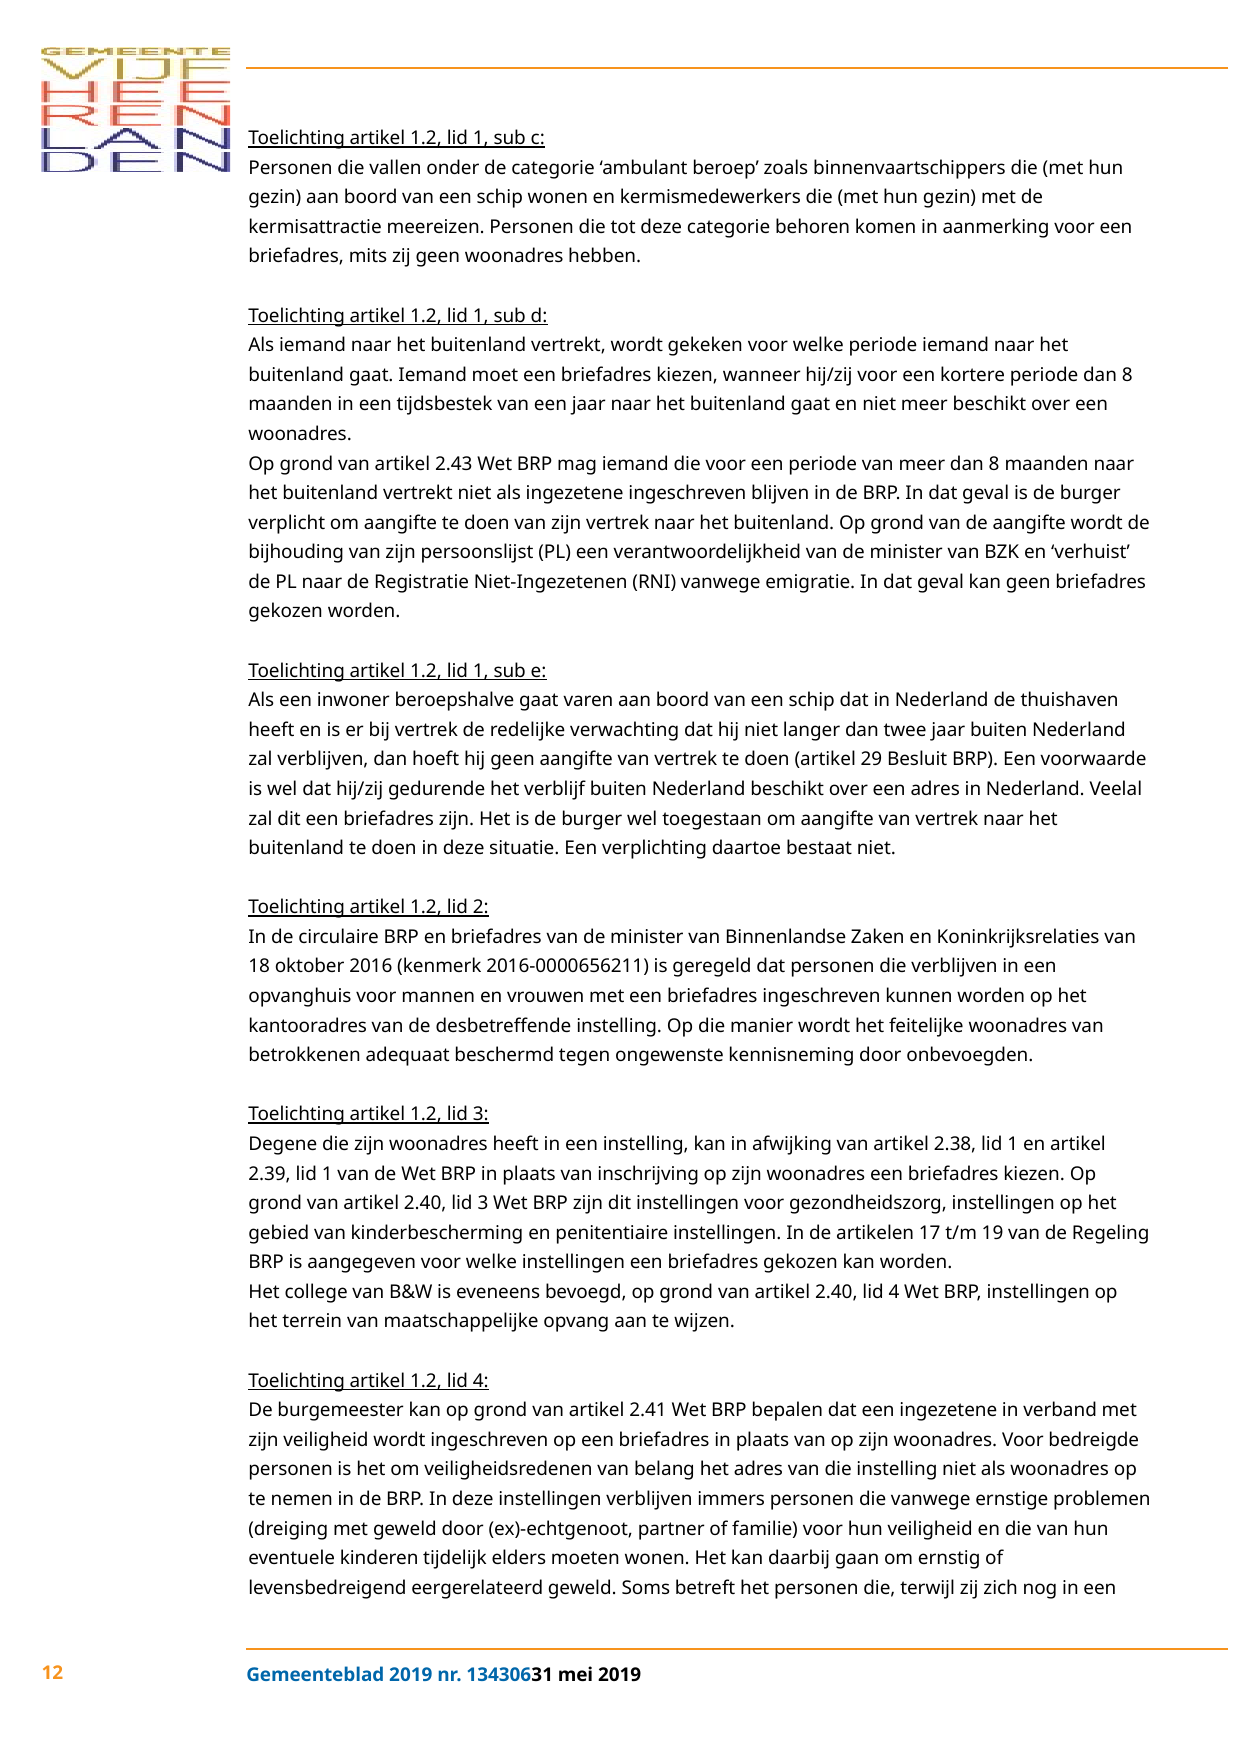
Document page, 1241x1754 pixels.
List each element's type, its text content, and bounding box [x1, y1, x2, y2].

text Toelichting artikel 1.2, lid 1, sub d: [248, 302, 1152, 328]
text Als iemand naar het buitenland vertrekt, wordt gekeken voor welke periode iemand naar het buitenland gaat. Iemand moet een briefadres kiezen, wanneer hij/zij voor een kortere periode dan 8 maanden in een tijdsbestek van een jaar naar het buitenland gaat en niet meer beschikt over een woonadres. [248, 331, 1152, 446]
text Toelichting artikel 1.2, lid 2: [248, 893, 1152, 919]
text Toelichting artikel 1.2, lid 4: [248, 1367, 1152, 1393]
text Op grond van artikel 2.43 Wet BRP mag iemand die voor een periode van meer dan 8 maanden naar het buitenland vertrekt niet als ingezetene ingeschreven blijven in de BRP. In dat geval is de burger verplicht om aangifte te doen van zijn vertrek naar het buitenland. Op grond van de aangifte wordt de bijhouding van zijn persoonslijst (PL) een verantwoordelijkheid van de minister van BZK en ‘verhuist’ de PL naar de Registratie Niet-Ingezetenen (RNI) vanwege emigratie. In dat geval kan geen briefadres gekozen worden. [248, 450, 1152, 623]
picture [41, 47, 231, 172]
text In de circulaire BRP en briefadres van de minister van Binnenlandse Zaken en Koninkrijksrelaties van 18 oktober 2016 (kenmerk 2016-0000656211) is geregeld dat personen die verblijven in een opvanghuis voor mannen en vrouwen met een briefadres ingeschreven kunnen worden op het kantooradres van de desbetreffende instelling. Op die manier wordt het feitelijke woonadres van betrokkenen adequaat beschermd tegen ongewenste kennisneming door onbevoegden. [248, 923, 1152, 1067]
text Degene die zijn woonadres heeft in een instelling, kan in afwijking van artikel 2.38, lid 1 en artikel 2.39, lid 1 van de Wet BRP in plaats van inschrijving op zijn woonadres een briefadres kiezen. Op grond van artikel 2.40, lid 3 Wet BRP zijn dit instellingen voor gezondheidszorg, instellingen op het gebied van kinderbescherming en penitentiaire instellingen. In de artikelen 17 t/m 19 van de Regeling BRP is aangegeven voor welke instellingen een briefadres gekozen kan worden. [248, 1130, 1152, 1274]
text Toelichting artikel 1.2, lid 3: [248, 1101, 1152, 1126]
text Personen die vallen onder de categorie ‘ambulant beroep’ zoals binnenvaartschippers die (met hun gezin) aan boord van een schip wonen en kermismedewerkers die (met hun gezin) met de kermisattractie meereizen. Personen die tot deze categorie behoren komen in aanmerking voor een briefadres, mits zij geen woonadres hebben. [248, 154, 1152, 268]
text Het college van B&W is eveneens bevoegd, op grond van artikel 2.40, lid 4 Wet BRP, instellingen op het terrein van maatschappelijke opvang aan te wijzen. [248, 1278, 1152, 1333]
text Toelichting artikel 1.2, lid 1, sub e: [248, 657, 1152, 683]
text De burgemeester kan op grond van artikel 2.41 Wet BRP bepalen dat een ingezetene in verband met zijn veiligheid wordt ingeschreven op een briefadres in plaats van op zijn woonadres. Voor bedreigde personen is het om veiligheidsredenen van belang het adres van die instelling niet als woonadres op te nemen in de BRP. In deze instellingen verblijven immers personen die vanwege ernstige problemen (dreiging met geweld door (ex)-echtgenoot, partner of familie) voor hun veiligheid en die van hun eventuele kinderen tijdelijk elders moeten wonen. Het kan daarbij gaan om ernstig of levensbedreigend eergerelateerd geweld. Soms betreft het personen die, terwijl zij zich nog in een [248, 1396, 1152, 1600]
text Als een inwoner beroepshalve gaat varen aan boord van een schip dat in Nederland de thuishaven heeft en is er bij vertrek de redelijke verwachting dat hij niet langer dan twee jaar buiten Nederland zal verblijven, dan hoeft hij geen aangifte van vertrek te doen (artikel 29 Besluit BRP). Een voorwaarde is wel dat hij/zij gedurende het verblijf buiten Nederland beschikt over een adres in Nederland. Veelal zal dit een briefadres zijn. Het is de burger wel toegestaan om aangifte van vertrek naar het buitenland te doen in deze situatie. Een verplichting daartoe bestaat niet. [248, 686, 1152, 860]
text Toelichting artikel 1.2, lid 1, sub c: [248, 124, 1152, 150]
